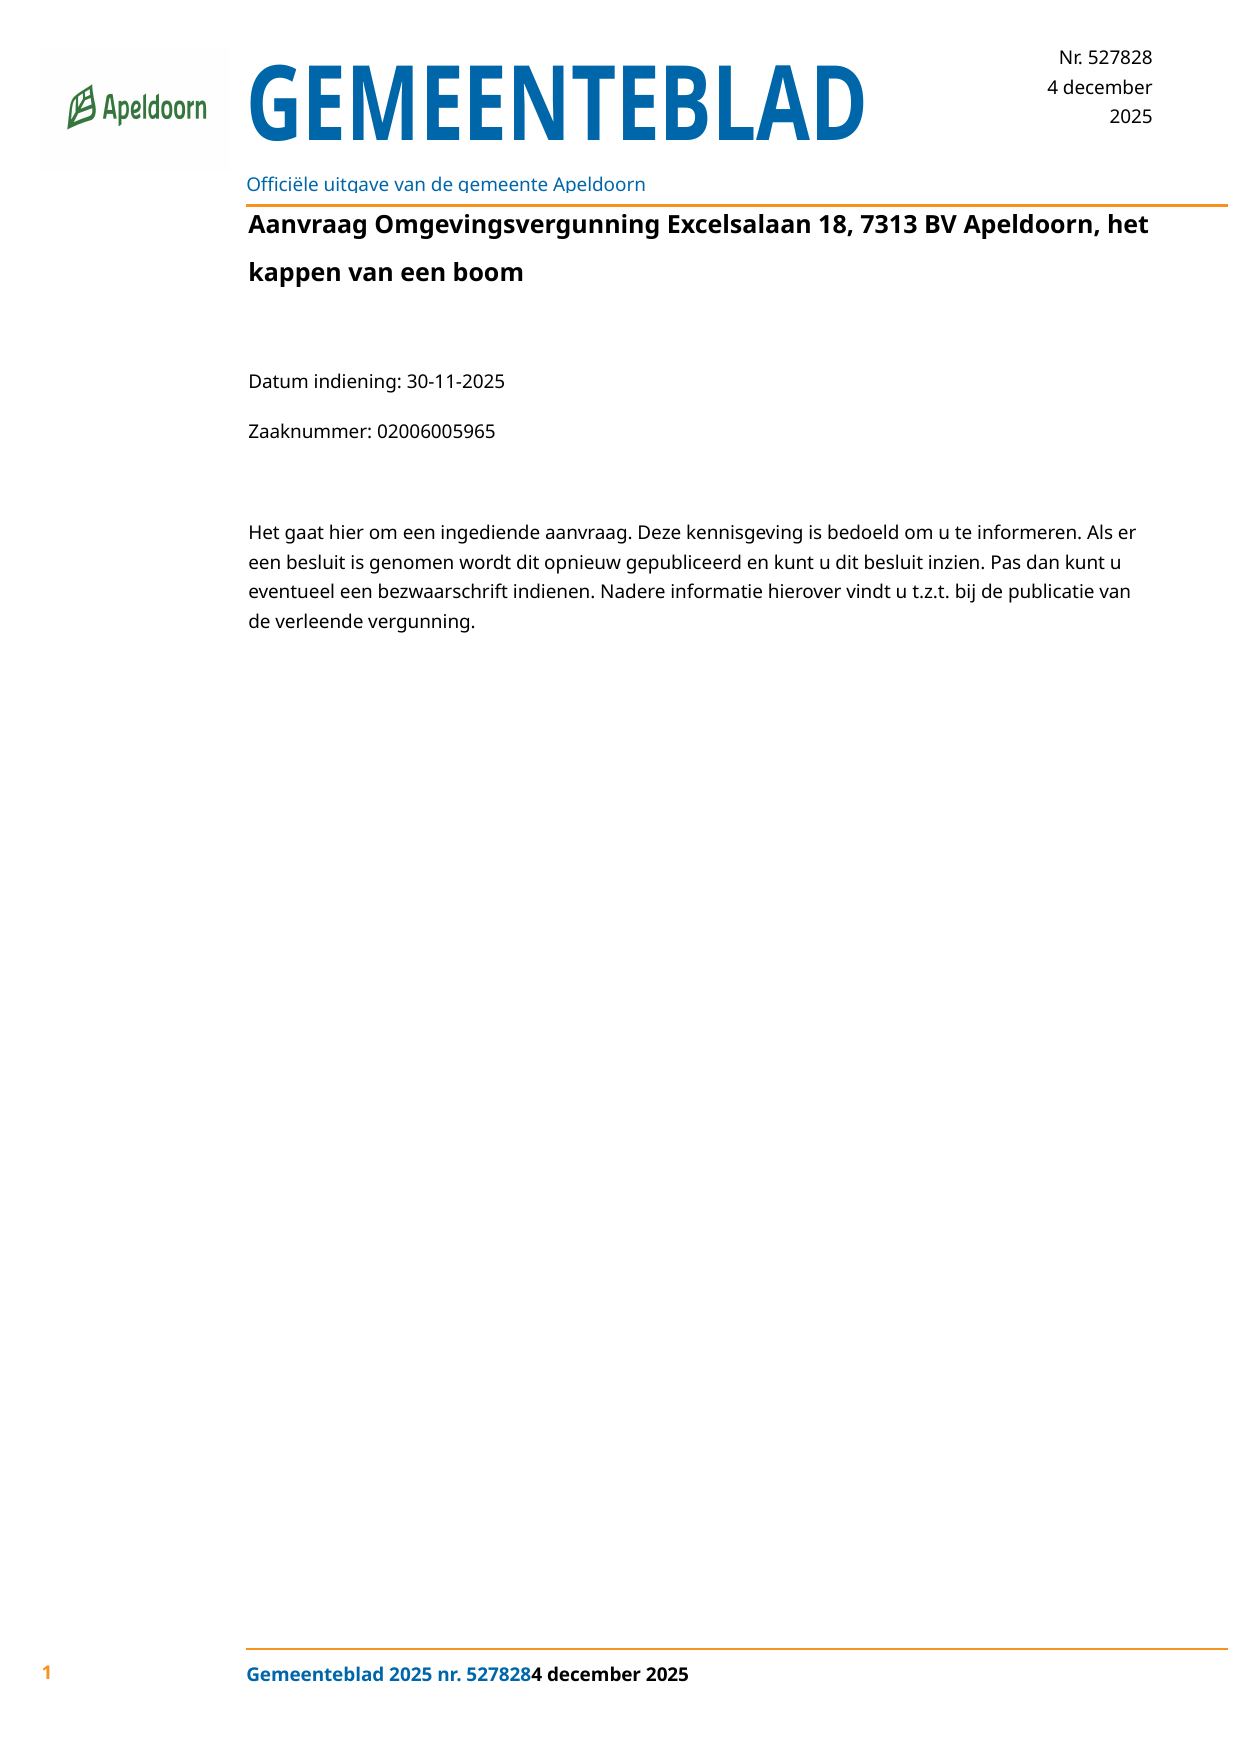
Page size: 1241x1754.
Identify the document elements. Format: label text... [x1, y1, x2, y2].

text Aanvraag Omgevingsvergunning Excelsalaan 18, 7313 BV Apeldoorn, het kappen van een boom [248, 207, 1152, 288]
text Datum indiening: 30-11-2025 [248, 368, 1152, 394]
text Het gaat hier om een ingediende aanvraag. Deze kennisgeving is bedoeld om u te informeren. Als er een besluit is genomen wordt dit opnieuw gepubliceerd en kunt u dit besluit inzien. Pas dan kunt u eventueel een bezwaarschrift indienen. Nadere informatie hierover vindt u t.z.t. bij de publicatie van de verleende vergunning. [248, 519, 1152, 634]
text Zaaknummer: 02006005965 [248, 419, 1152, 444]
picture [41, 47, 231, 172]
